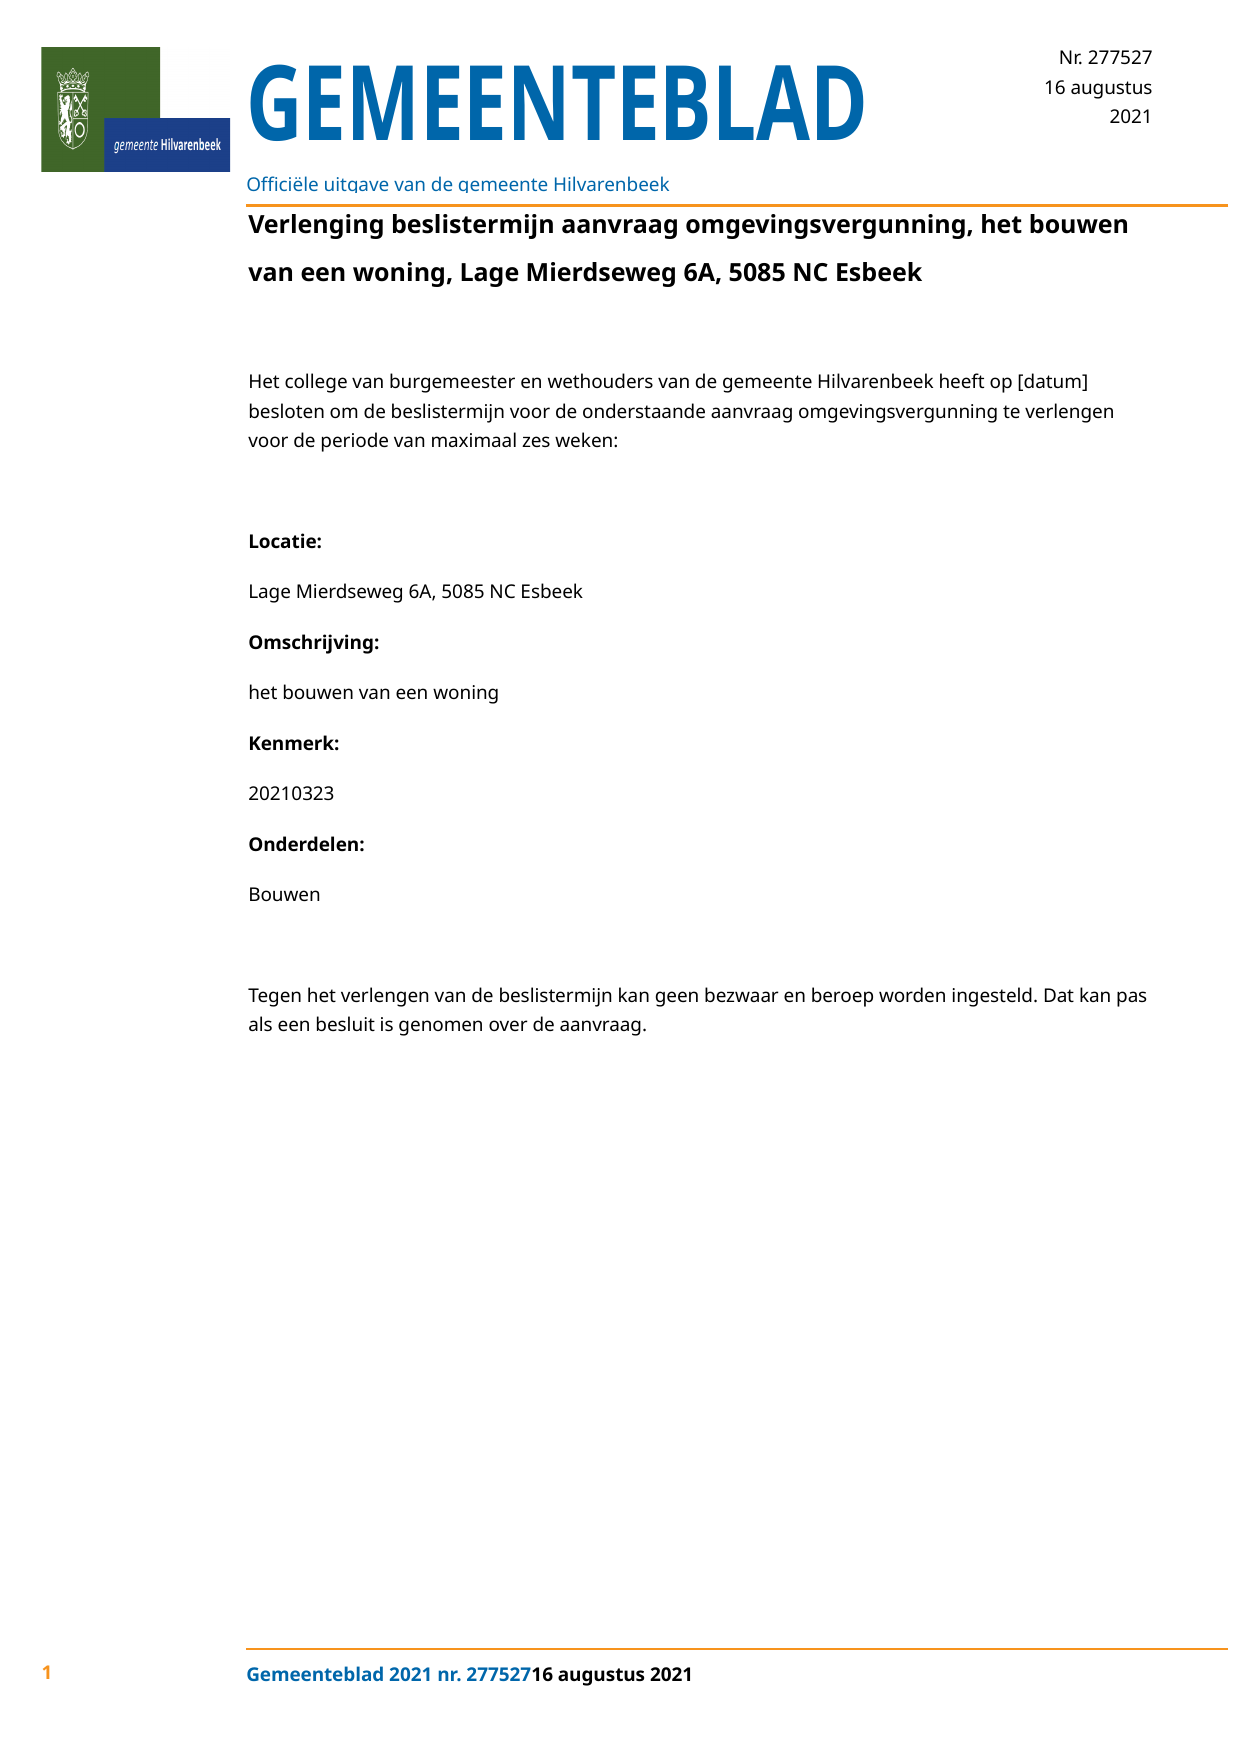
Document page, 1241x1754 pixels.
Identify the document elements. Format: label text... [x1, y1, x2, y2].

text Omschrijving: [248, 629, 1152, 655]
text Tegen het verlengen van de beslistermijn kan geen bezwaar en beroep worden ingesteld. Dat kan pas als een besluit is genomen over de aanvraag. [248, 982, 1152, 1037]
text Lage Mierdseweg 6A, 5085 NC Esbeek [248, 579, 1152, 604]
text Locatie: [248, 528, 1152, 554]
text Verlenging beslistermijn aanvraag omgevingsvergunning, het bouwen van een woning, Lage Mierdseweg 6A, 5085 NC Esbeek [248, 207, 1152, 288]
text Onderdelen: [248, 831, 1152, 857]
text Het college van burgemeester en wethouders van de gemeente Hilvarenbeek heeft op [datum] besloten om de beslistermijn voor de onderstaande aanvraag omgevingsvergunning te verlengen voor de periode van maximaal zes weken: [248, 368, 1152, 453]
picture [41, 47, 231, 172]
text 20210323 [248, 780, 1152, 806]
text Kenmerk: [248, 730, 1152, 756]
text Bouwen [248, 881, 1152, 907]
text het bouwen van een woning [248, 679, 1152, 705]
